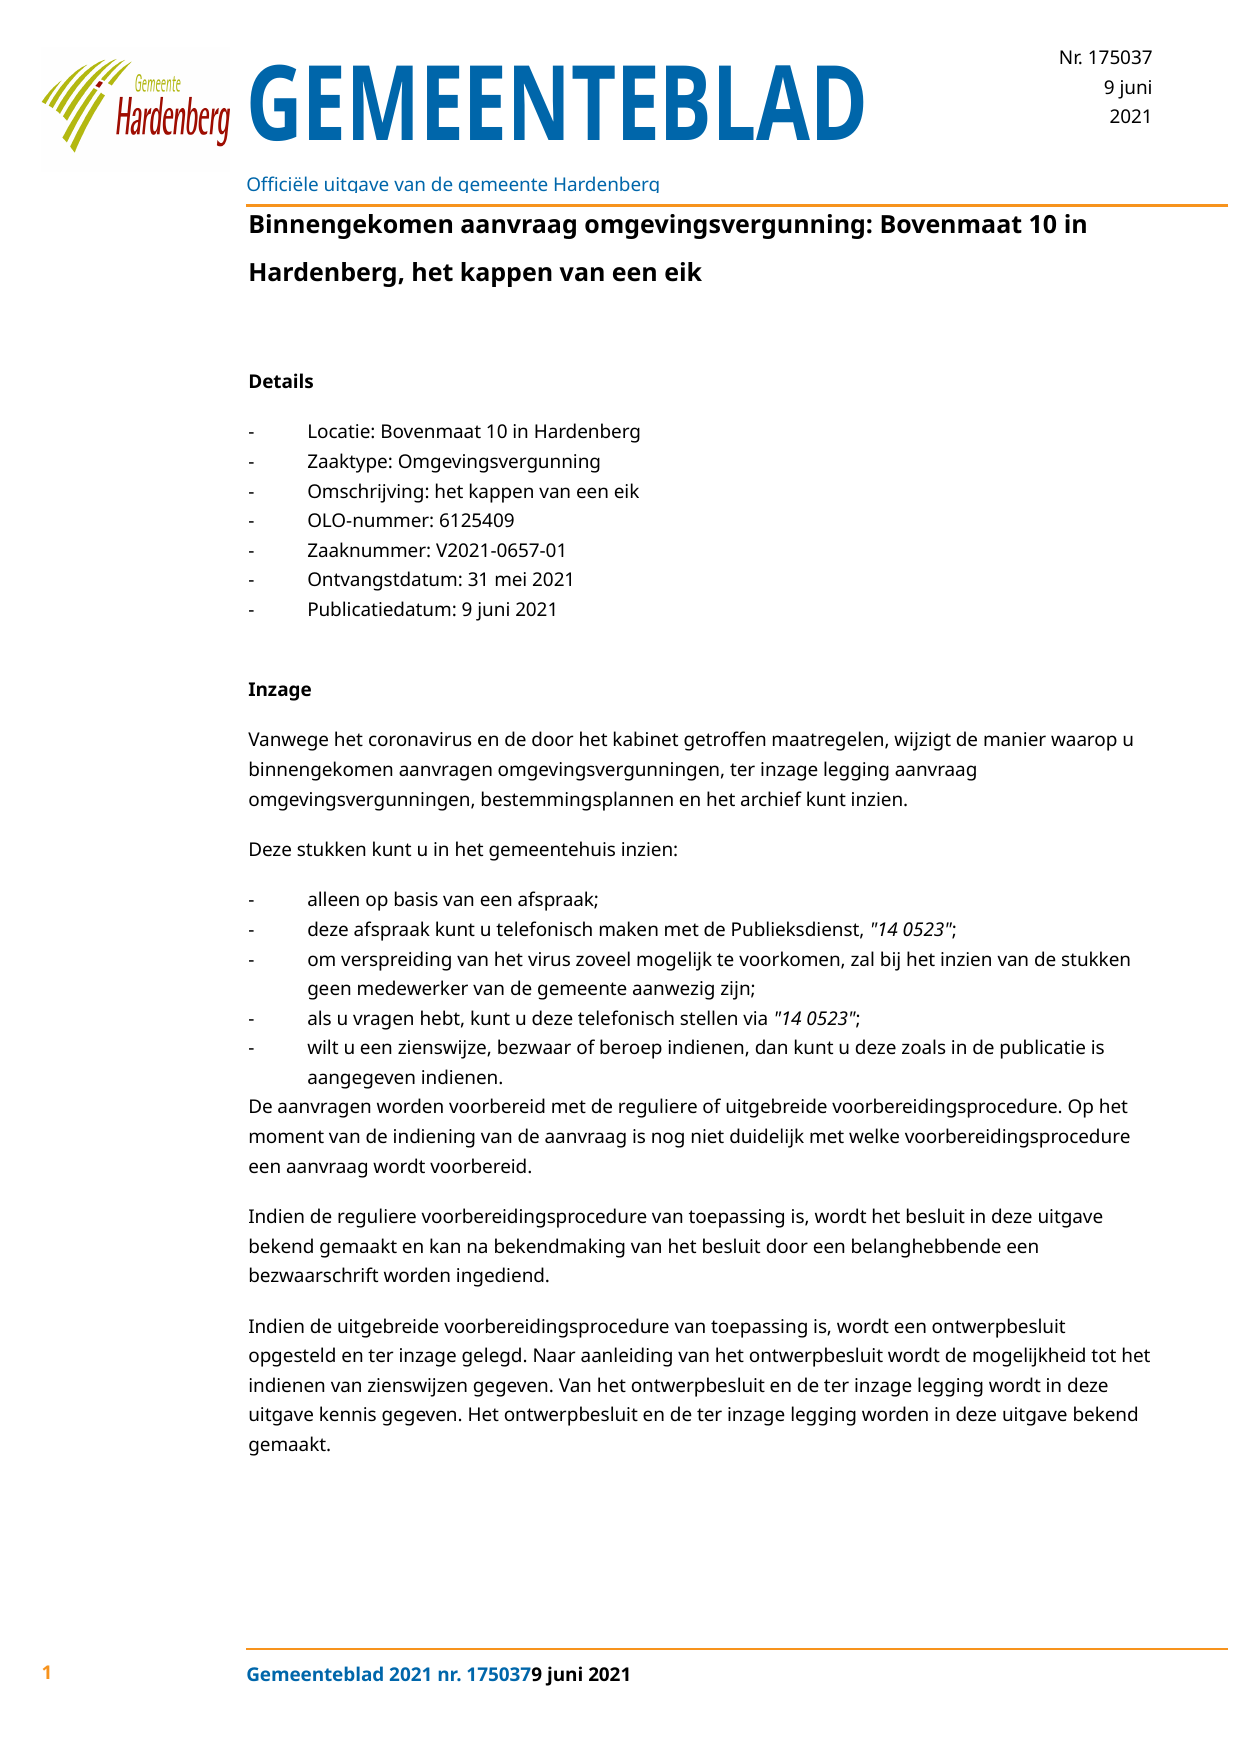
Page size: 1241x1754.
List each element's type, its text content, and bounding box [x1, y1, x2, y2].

text Inzage [248, 676, 1152, 702]
list alleen op basis van een afspraak; [248, 887, 1152, 912]
list als u vragen hebt, kunt u deze telefonisch stellen via "14 0523"; [248, 1005, 1152, 1031]
list Locatie: Bovenmaat 10 in Hardenberg [248, 419, 1152, 444]
text Deze stukken kunt u in het gemeentehuis inzien: [248, 836, 1152, 862]
list Ontvangstdatum: 31 mei 2021 [248, 567, 1152, 592]
list Zaaktype: Omgevingsvergunning [248, 448, 1152, 474]
list OLO-nummer: 6125409 [248, 507, 1152, 533]
text Vanwege het coronavirus en de door het kabinet getroffen maatregelen, wijzigt de manier waarop u binnengekomen aanvragen omgevingsvergunningen, ter inzage legging aanvraag omgevingsvergunningen, bestemmingsplannen en het archief kunt inzien. [248, 727, 1152, 812]
text Indien de uitgebreide voorbereidingsprocedure van toepassing is, wordt een ontwerpbesluit opgesteld en ter inzage gelegd. Naar aanleiding van het ontwerpbesluit wordt de mogelijkheid tot het indienen van zienswijzen gegeven. Van het ontwerpbesluit en de ter inzage legging wordt in deze uitgave kennis gegeven. Het ontwerpbesluit en de ter inzage legging worden in deze uitgave bekend gemaakt. [248, 1313, 1152, 1457]
text Indien de reguliere voorbereidingsprocedure van toepassing is, wordt het besluit in deze uitgave bekend gemaakt en kan na bekendmaking van het besluit door een belanghebbende een bezwaarschrift worden ingediend. [248, 1203, 1152, 1288]
text De aanvragen worden voorbereid met de reguliere of uitgebreide voorbereidingsprocedure. Op het moment van de indiening van de aanvraag is nog niet duidelijk met welke voorbereidingsprocedure een aanvraag wordt voorbereid. [248, 1094, 1152, 1179]
text Details [248, 368, 1152, 394]
list wilt u een zienswijze, bezwaar of beroep indienen, dan kunt u deze zoals in de publicatie is aangegeven indienen. [248, 1034, 1152, 1090]
list Publicatiedatum: 9 juni 2021 [248, 596, 1152, 622]
list Zaaknummer: V2021-0657-01 [248, 537, 1152, 563]
list deze afspraak kunt u telefonisch maken met de Publieksdienst, "14 0523"; [248, 916, 1152, 942]
list Omschrijving: het kappen van een eik [248, 478, 1152, 504]
list om verspreiding van het virus zoveel mogelijk te voorkomen, zal bij het inzien van de stukken geen medewerker van de gemeente aanwezig zijn; [248, 946, 1152, 1001]
picture [41, 47, 231, 172]
text Binnengekomen aanvraag omgevingsvergunning: Bovenmaat 10 in Hardenberg, het kappen van een eik [248, 207, 1152, 288]
